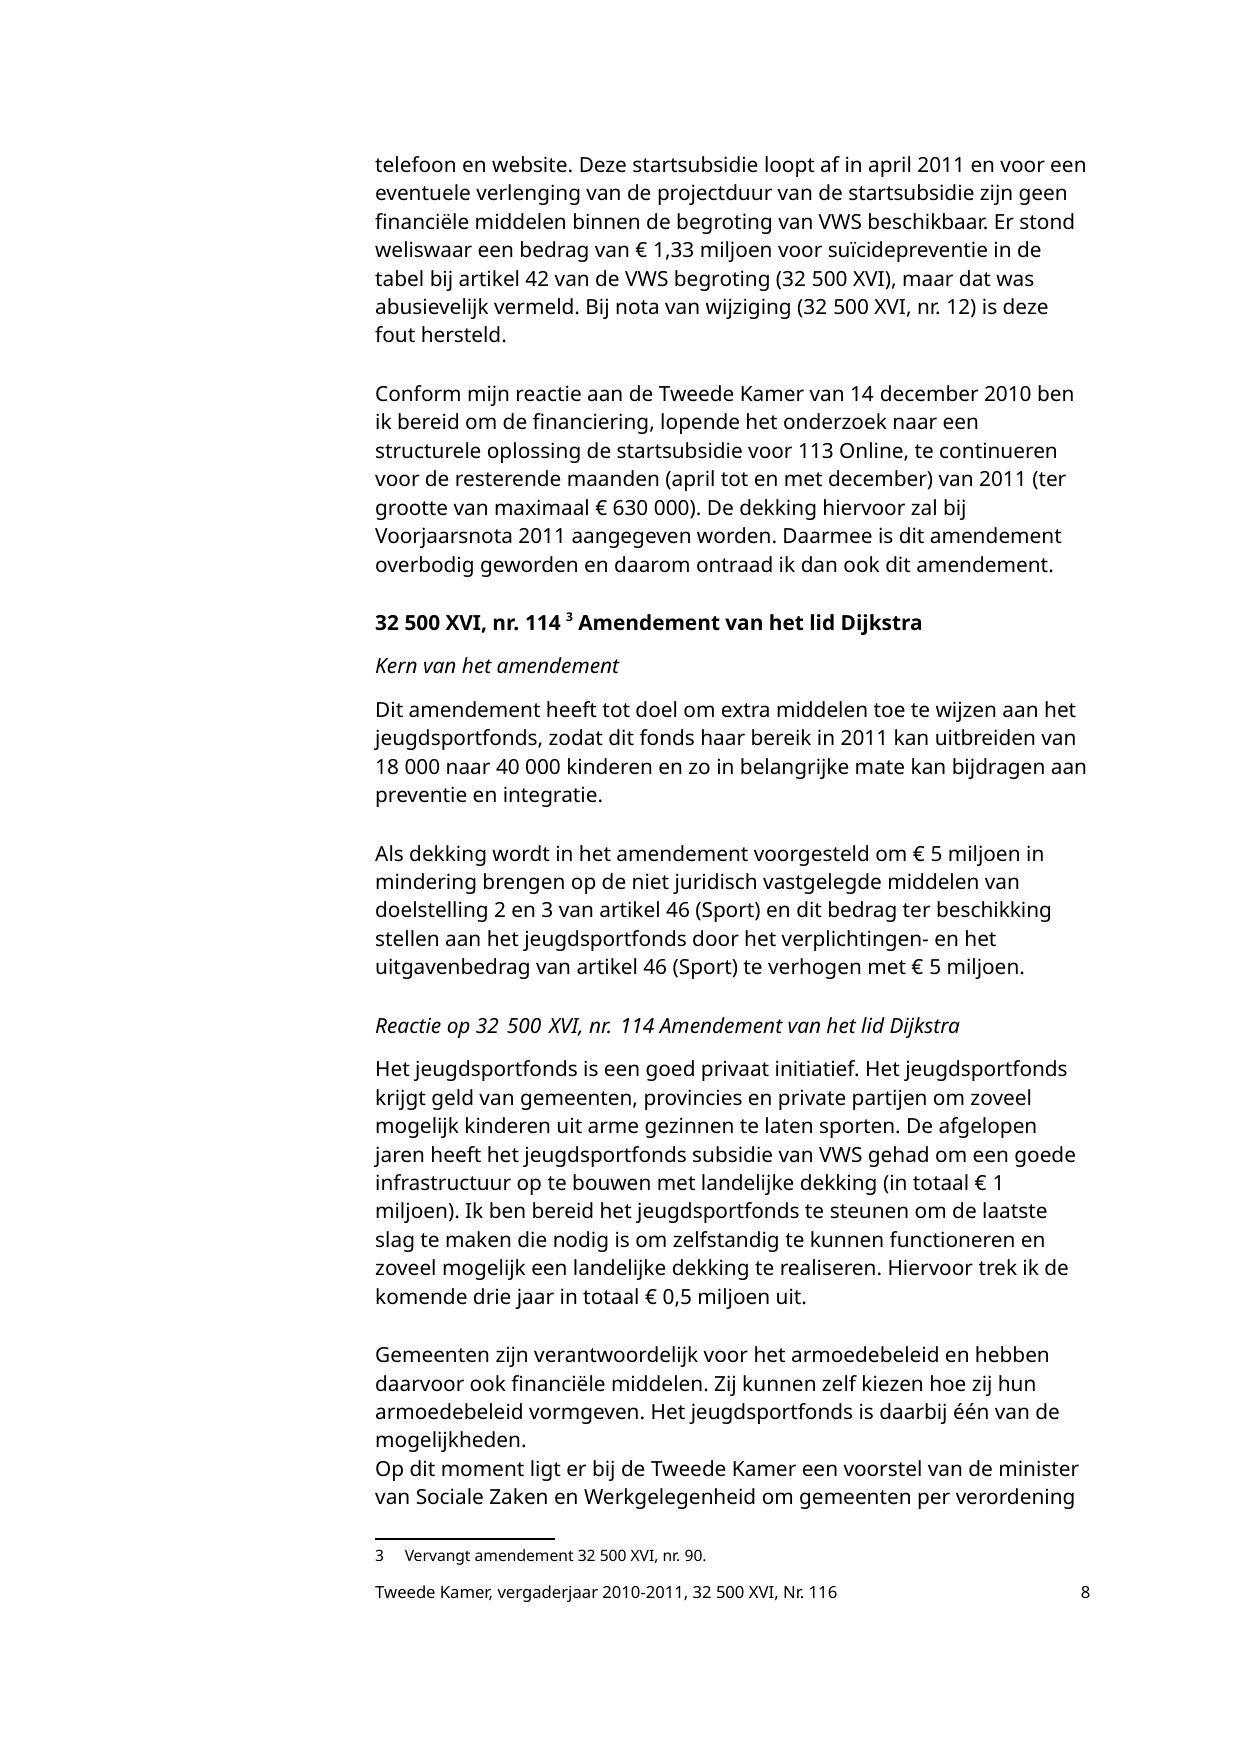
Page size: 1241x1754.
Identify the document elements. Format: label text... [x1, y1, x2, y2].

text Als dekking wordt in het amendement voorgesteld om € 5 miljoen in mindering brengen op de niet juridisch vastgelegde middelen van doelstelling 2 en 3 van artikel 46 (Sport) en dit bedrag ter beschikking stellen aan het jeugdsportfonds door het verplichtingen- en het uitgavenbedrag van artikel 46 (Sport) te verhogen met € 5 miljoen. [375, 839, 1090, 981]
text Kern van het amendement [375, 652, 1090, 680]
text Vervangt amendement 32 500 XVI, nr. 90. [375, 1538, 1090, 1566]
text telefoon en website. Deze startsubsidie loopt af in april 2011 en voor een eventuele verlenging van de projectduur van de startsubsidie zijn geen financiële middelen binnen de begroting van VWS beschikbaar. Er stond weliswaar een bedrag van € 1,33 miljoen voor suïcidepreventie in de tabel bij artikel 42 van de VWS begroting (32 500 XVI), maar dat was abusievelijk vermeld. Bij nota van wijziging (32 500 XVI, nr. 12) is deze fout hersteld. [375, 150, 1090, 349]
text Het jeugdsportfonds is een goed privaat initiatief. Het jeugdsportfonds krijgt geld van gemeenten, provincies en private partijen om zoveel mogelijk kinderen uit arme gezinnen te laten sporten. De afgelopen jaren heeft het jeugdsportfonds subsidie van VWS gehad om een goede infrastructuur op te bouwen met landelijke dekking (in totaal € 1 miljoen). Ik ben bereid het jeugdsportfonds te steunen om de laatste slag te maken die nodig is om zelfstandig te kunnen functioneren en zoveel mogelijk een landelijke dekking te realiseren. Hiervoor trek ik de komende drie jaar in totaal € 0,5 miljoen uit. [375, 1054, 1090, 1310]
text Conform mijn reactie aan de Tweede Kamer van 14 december 2010 ben ik bereid om de financiering, lopende het onderzoek naar een structurele oplossing de startsubsidie voor 113 Online, te continueren voor de resterende maanden (april tot en met december) van 2011 (ter grootte van maximaal € 630 000). De dekking hiervoor zal bij Voorjaarsnota 2011 aangegeven worden. Daarmee is dit amendement overbodig geworden en daarom ontraad ik dan ook dit amendement. [375, 379, 1090, 578]
text Reactie op 32 500 XVI, nr. 114 Amendement van het lid Dijkstra [375, 1011, 1090, 1039]
text Op dit moment ligt er bij de Tweede Kamer een voorstel van de minister van Sociale Zaken en Werkgelegenheid om gemeenten per verordening [375, 1454, 1090, 1511]
text Gemeenten zijn verantwoordelijk voor het armoedebeleid en hebben daarvoor ook financiële middelen. Zij kunnen zelf kiezen hoe zij hun armoedebeleid vormgeven. Het jeugdsportfonds is daarbij één van de mogelijkheden. [375, 1340, 1090, 1454]
text 32 500 XVI, nr. 114 Amendement van het lid Dijkstra [375, 608, 1090, 637]
text Dit amendement heeft tot doel om extra middelen toe te wijzen aan het jeugdsportfonds, zodat dit fonds haar bereik in 2011 kan uitbreiden van 18 000 naar 40 000 kinderen en zo in belangrijke mate kan bijdragen aan preventie en integratie. [375, 695, 1090, 809]
